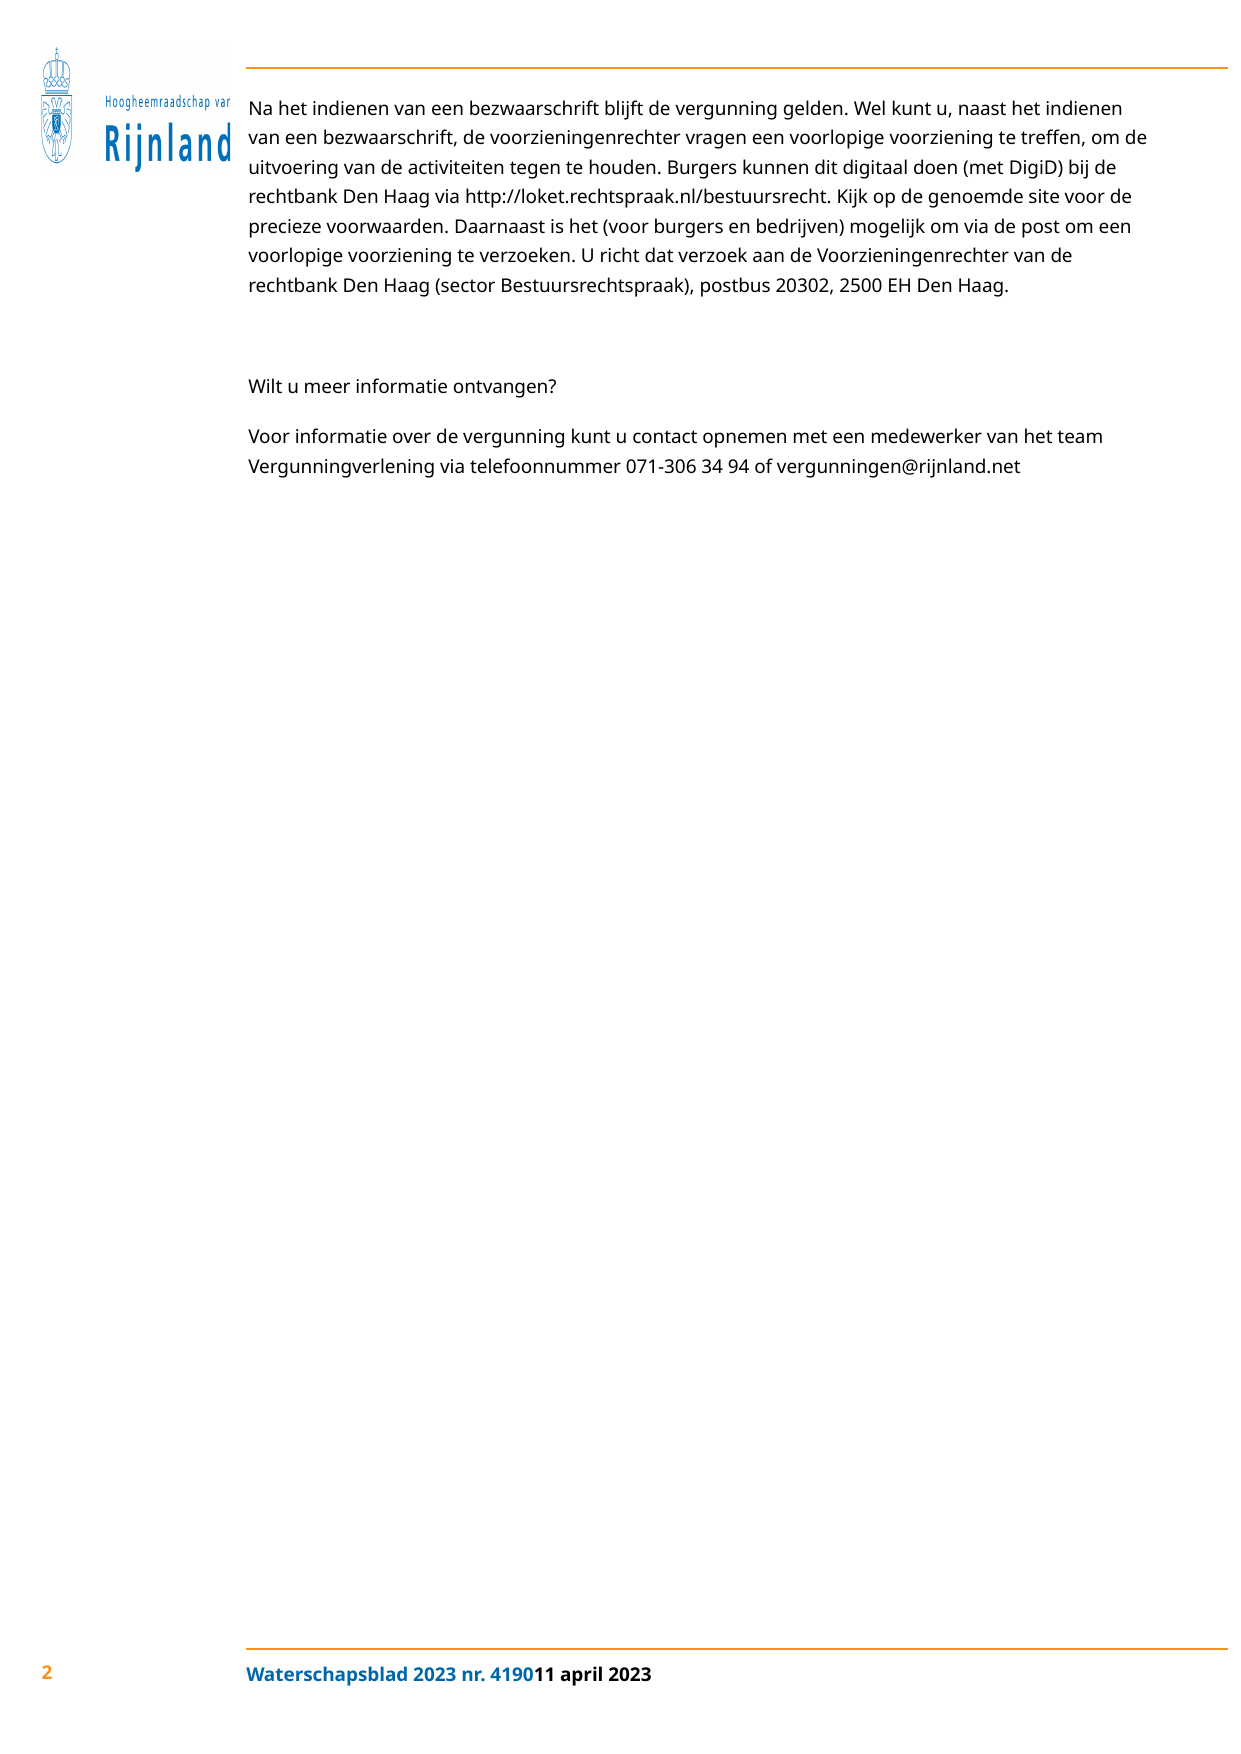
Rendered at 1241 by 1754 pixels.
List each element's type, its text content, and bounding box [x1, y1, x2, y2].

text Voor informatie over de vergunning kunt u contact opnemen met een medewerker van het team Vergunningverlening via telefoonnummer 071-306 34 94 of vergunningen@rijnland.net [248, 423, 1152, 479]
picture [41, 47, 231, 172]
text Na het indienen van een bezwaarschrift blijft de vergunning gelden. Wel kunt u, naast het indienen van een bezwaarschrift, de voorzieningenrechter vragen een voorlopige voorziening te treffen, om de uitvoering van de activiteiten tegen te houden. Burgers kunnen dit digitaal doen (met DigiD) bij de rechtbank Den Haag via http://loket.rechtspraak.nl/bestuursrecht. Kijk op de genoemde site voor de precieze voorwaarden. Daarnaast is het (voor burgers en bedrijven) mogelijk om via de post om een voorlopige voorziening te verzoeken. U richt dat verzoek aan de Voorzieningenrechter van de rechtbank Den Haag (sector Bestuursrechtspraak), postbus 20302, 2500 EH Den Haag. [248, 95, 1152, 298]
text Wilt u meer informatie ontvangen? [248, 373, 1152, 399]
